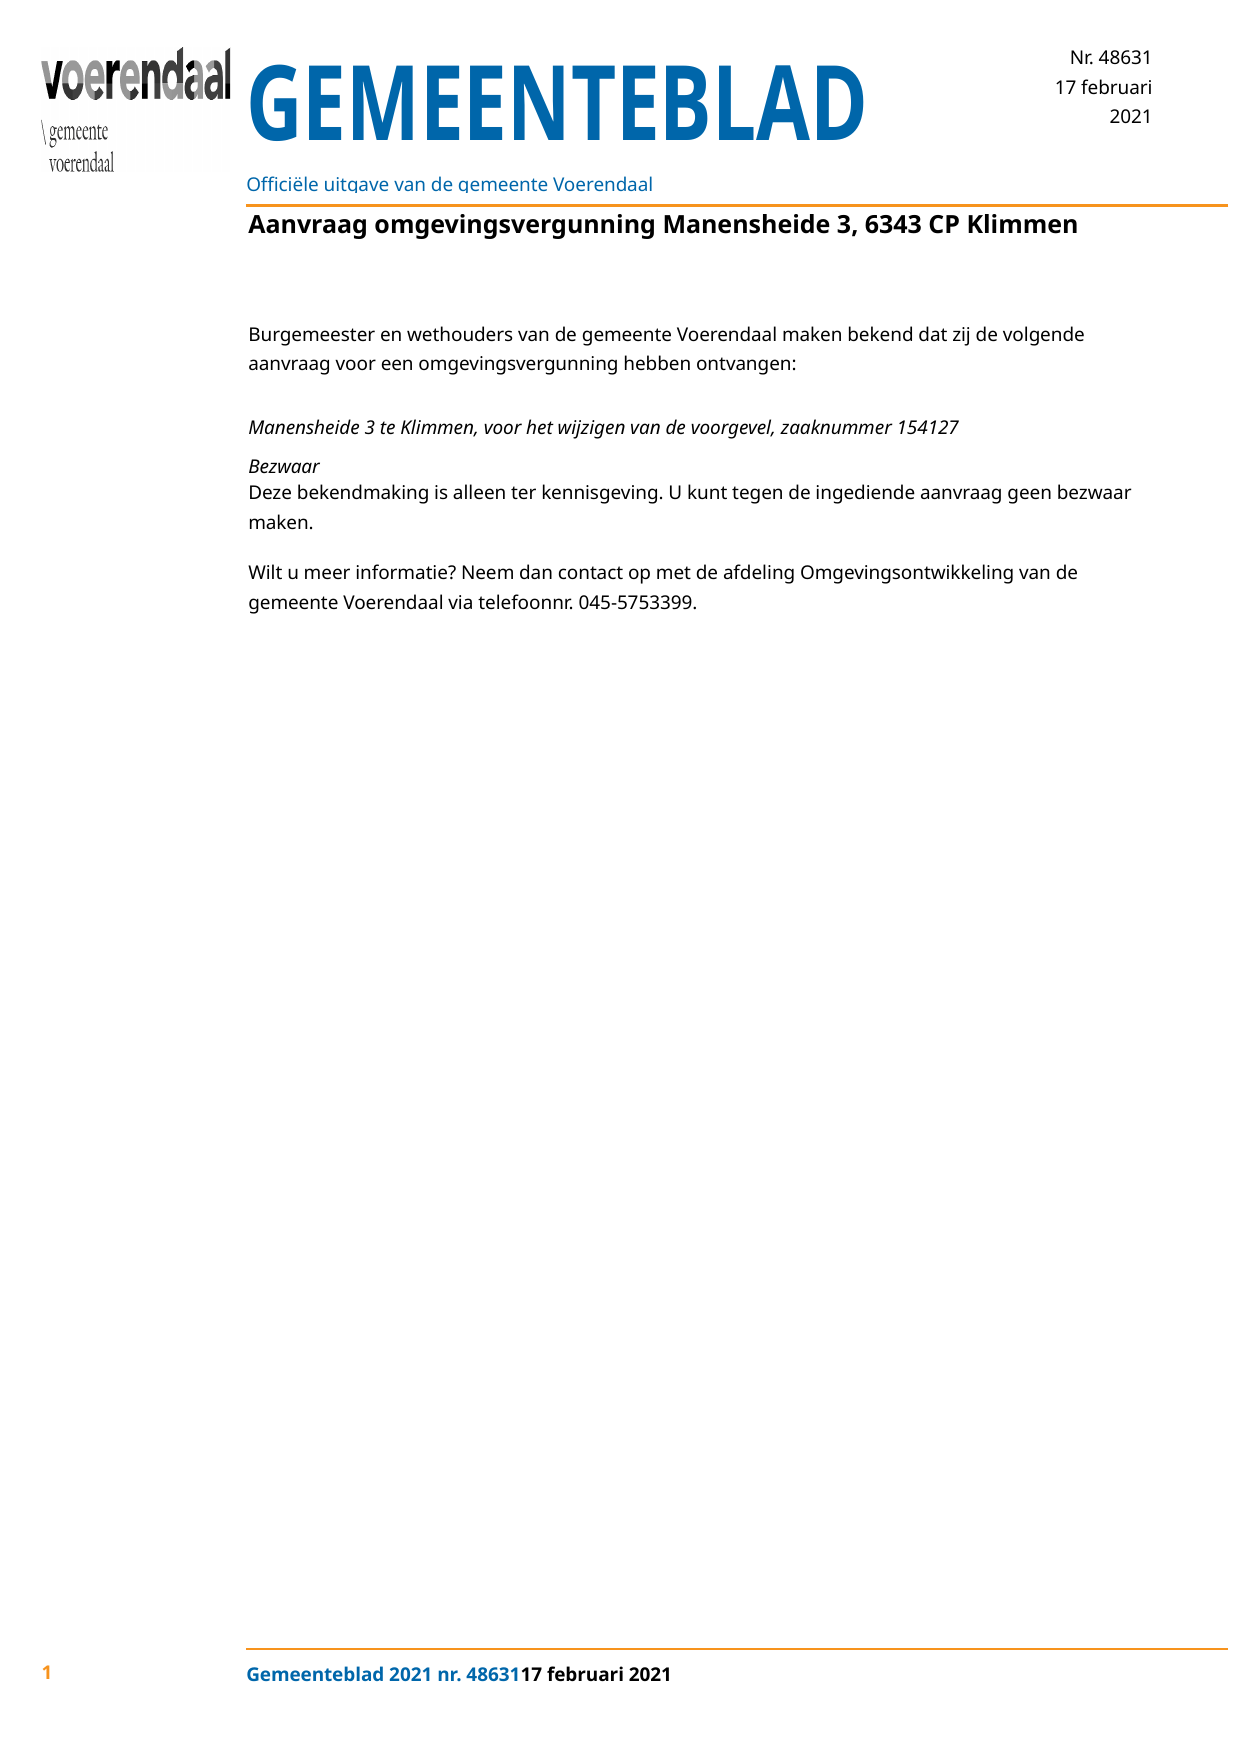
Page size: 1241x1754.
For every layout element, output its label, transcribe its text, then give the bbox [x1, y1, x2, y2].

picture [41, 47, 231, 172]
text Deze bekendmaking is alleen ter kennisgeving. U kunt tegen de ingediende aanvraag geen bezwaar maken. [248, 479, 1152, 534]
text Burgemeester en wethouders van de gemeente Voerendaal maken bekend dat zij de volgende aanvraag voor een omgevingsvergunning hebben ontvangen: [248, 321, 1152, 376]
text Wilt u meer informatie? Neem dan contact op met de afdeling Omgevingsontwikkeling van de gemeente Voerendaal via telefoonnr. 045-5753399. [248, 559, 1152, 614]
text Aanvraag omgevingsvergunning Manensheide 3, 6343 CP Klimmen [248, 207, 1152, 241]
text Bezwaar [248, 453, 1152, 479]
text Manensheide 3 te Klimmen, voor het wijzigen van de voorgevel, zaaknummer 154127 [248, 414, 1152, 440]
